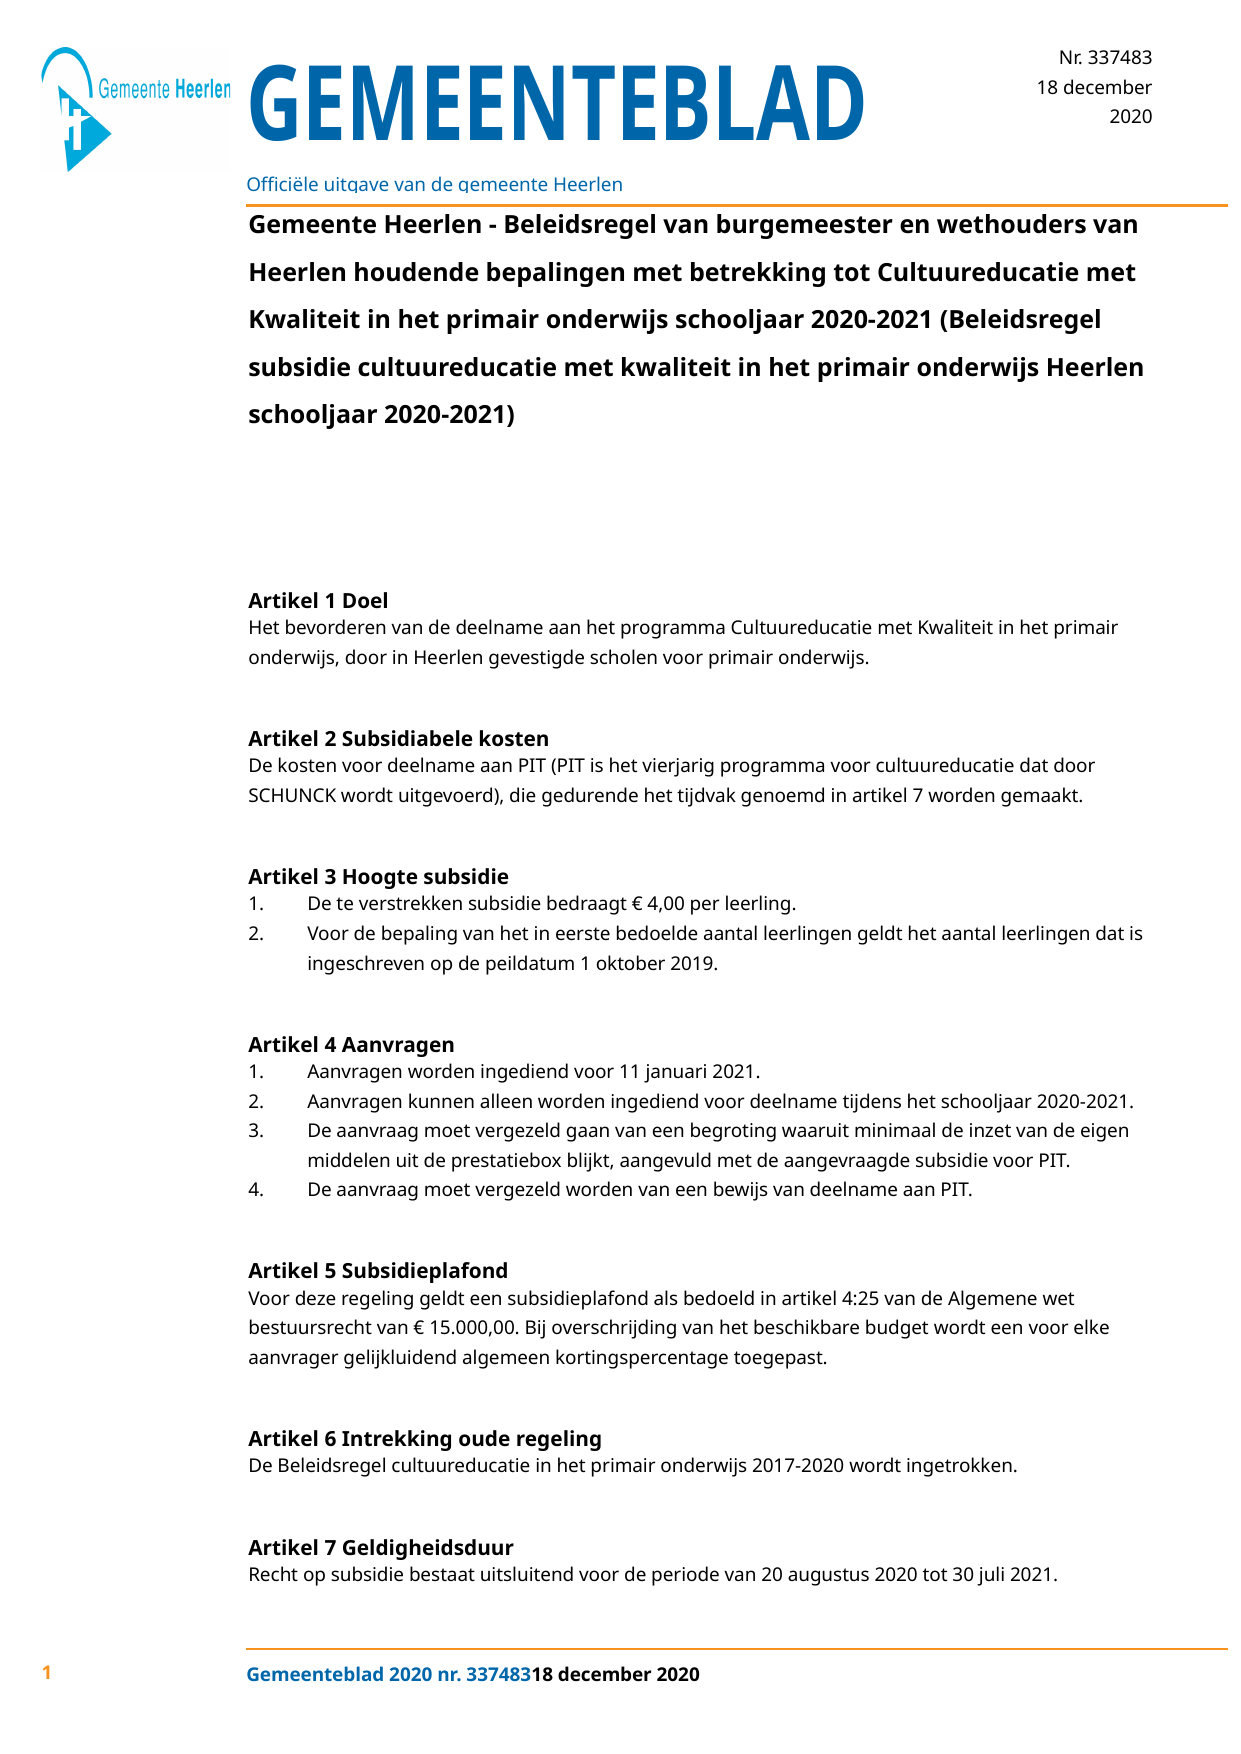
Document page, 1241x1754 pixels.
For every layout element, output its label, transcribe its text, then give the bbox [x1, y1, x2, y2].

picture [41, 47, 231, 172]
picture [41, 47, 59, 70]
list De te verstrekken subsidie bedraagt € 4,00 per leerling. [248, 891, 1152, 916]
text Artikel 2 Subsidiabele kosten [248, 724, 1152, 753]
text Voor deze regeling geldt een subsidieplafond als bedoeld in artikel 4:25 van de Algemene wet bestuursrecht van € 15.000,00. Bij overschrijding van het beschikbare budget wordt een voor elke aanvrager gelijkluidend algemeen kortingspercentage toegepast. [248, 1285, 1152, 1370]
text Artikel 7 Geldigheidsduur [248, 1533, 1152, 1561]
list Voor de bepaling van het in eerste bedoelde aantal leerlingen geldt het aantal leerlingen dat is ingeschreven op de peildatum 1 oktober 2019. [248, 920, 1152, 976]
text Artikel 6 Intrekking oude regeling [248, 1424, 1152, 1453]
list Aanvragen kunnen alleen worden ingediend voor deelname tijdens het schooljaar 2020-2021. [248, 1088, 1152, 1113]
text Gemeente Heerlen - Beleidsregel van burgemeester en wethouders van Heerlen houdende bepalingen met betrekking tot Cultuureducatie met Kwaliteit in het primair onderwijs schooljaar 2020-2021 (Beleidsregel subsidie cultuureducatie met kwaliteit in het primair onderwijs Heerlen schooljaar 2020-2021) [248, 207, 1152, 431]
text Artikel 3 Hoogte subsidie [248, 862, 1152, 891]
list Aanvragen worden ingediend voor 11 januari 2021. [248, 1058, 1152, 1084]
list De aanvraag moet vergezeld worden van een bewijs van deelname aan PIT. [248, 1177, 1152, 1202]
text Artikel 5 Subsidieplafond [248, 1257, 1152, 1285]
text Artikel 1 Doel [248, 586, 1152, 614]
text Het bevorderen van de deelname aan het programma Cultuureducatie met Kwaliteit in het primair onderwijs, door in Heerlen gevestigde scholen voor primair onderwijs. [248, 614, 1152, 670]
text De Beleidsregel cultuureducatie in het primair onderwijs 2017-2020 wordt ingetrokken. [248, 1453, 1152, 1478]
list De aanvraag moet vergezeld gaan van een begroting waaruit minimaal de inzet van de eigen middelen uit de prestatiebox blijkt, aangevuld met de aangevraagde subsidie voor PIT. [248, 1117, 1152, 1173]
text Recht op subsidie bestaat uitsluitend voor de periode van 20 augustus 2020 tot 30 juli 2021. [248, 1561, 1152, 1587]
text Artikel 4 Aanvragen [248, 1030, 1152, 1058]
text De kosten voor deelname aan PIT (PIT is het vierjarig programma voor cultuureducatie dat door SCHUNCK wordt uitgevoerd), die gedurende het tijdvak genoemd in artikel 7 worden gemaakt. [248, 753, 1152, 808]
